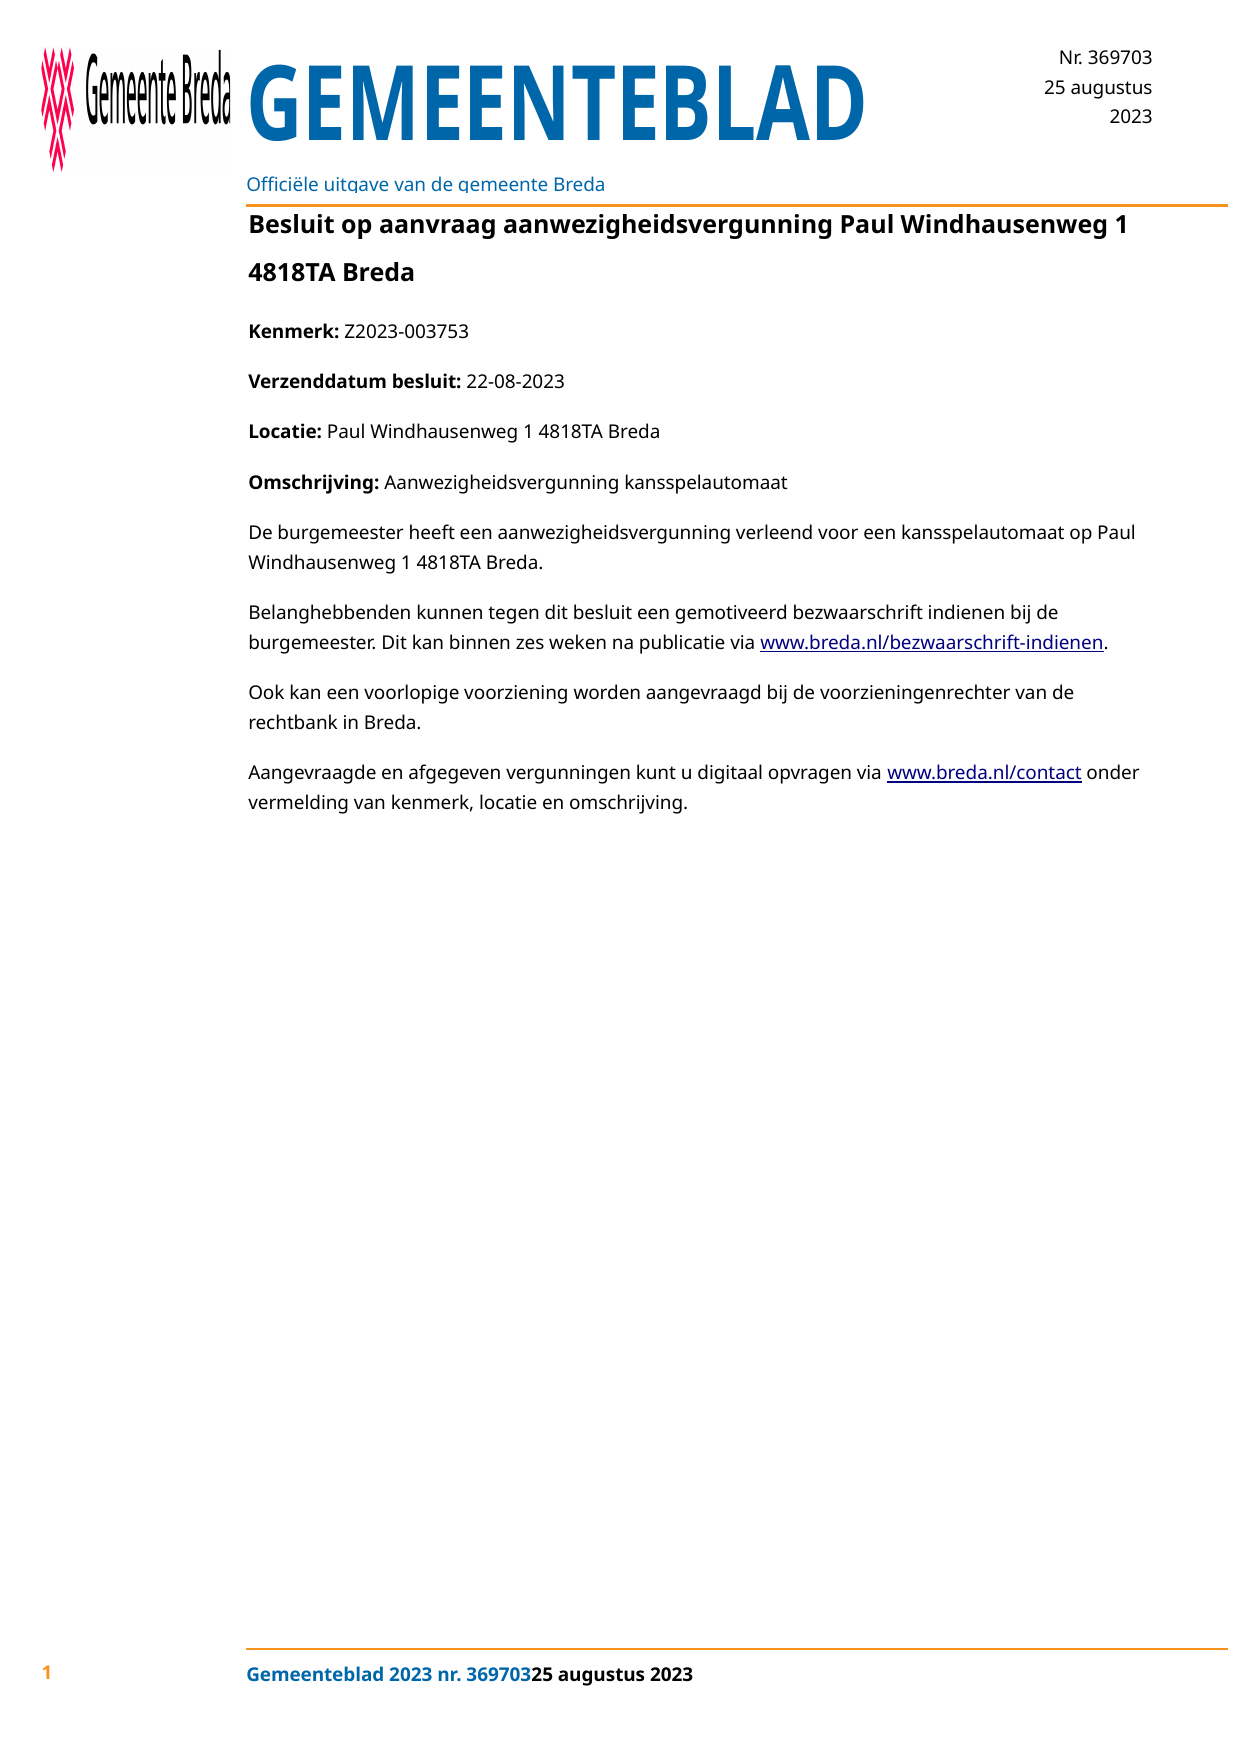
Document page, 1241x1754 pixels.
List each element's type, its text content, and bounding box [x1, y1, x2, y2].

text Verzenddatum besluit: 22-08-2023 [248, 368, 1152, 394]
text Belanghebbenden kunnen tegen dit besluit een gemotiveerd bezwaarschrift indienen bij de burgemeester. Dit kan binnen zes weken na publicatie via www.breda.nl/bezwaarschrift-indienen. [248, 599, 1152, 655]
text Besluit op aanvraag aanwezigheidsvergunning Paul Windhausenweg 1 4818TA Breda [248, 207, 1152, 288]
text Ook kan een voorlopige voorziening worden aangevraagd bij de voorzieningenrechter van de rechtbank in Breda. [248, 679, 1152, 735]
text Omschrijving: Aanwezigheidsvergunning kansspelautomaat [248, 469, 1152, 495]
text Locatie: Paul Windhausenweg 1 4818TA Breda [248, 419, 1152, 444]
text Aangevraagde en afgegeven vergunningen kunt u digitaal opvragen via www.breda.nl/contact onder vermelding van kenmerk, locatie en omschrijving. [248, 759, 1152, 815]
text Kenmerk: Z2023-003753 [248, 318, 1152, 344]
picture [41, 47, 231, 172]
text De burgemeester heeft een aanwezigheidsvergunning verleend voor een kansspelautomaat op Paul Windhausenweg 1 4818TA Breda. [248, 519, 1152, 575]
